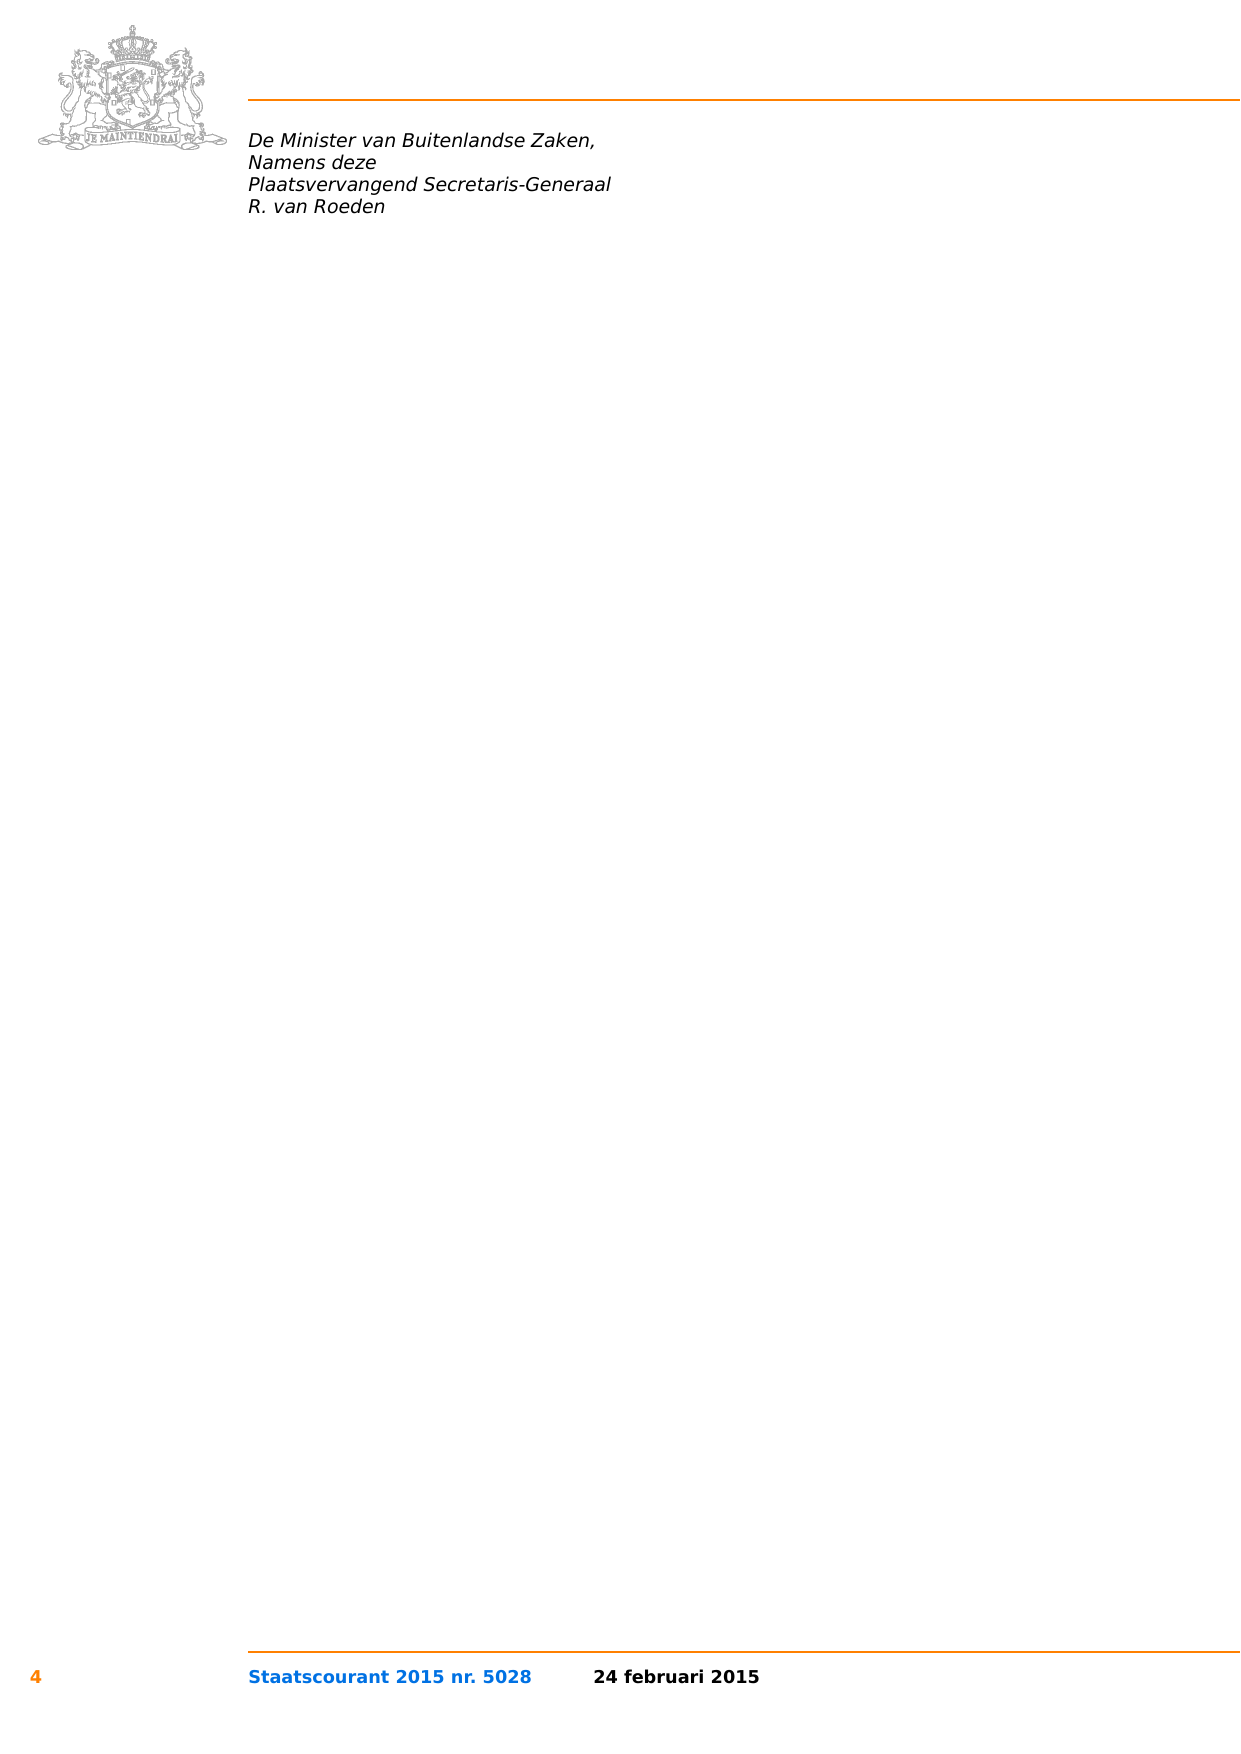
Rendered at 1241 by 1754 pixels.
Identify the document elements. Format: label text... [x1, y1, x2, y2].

picture [38, 25, 227, 150]
text De Minister van Buitenlandse Zaken, Namens deze Plaatsvervangend Secretaris-Generaal R. van Roeden [248, 130, 1163, 218]
